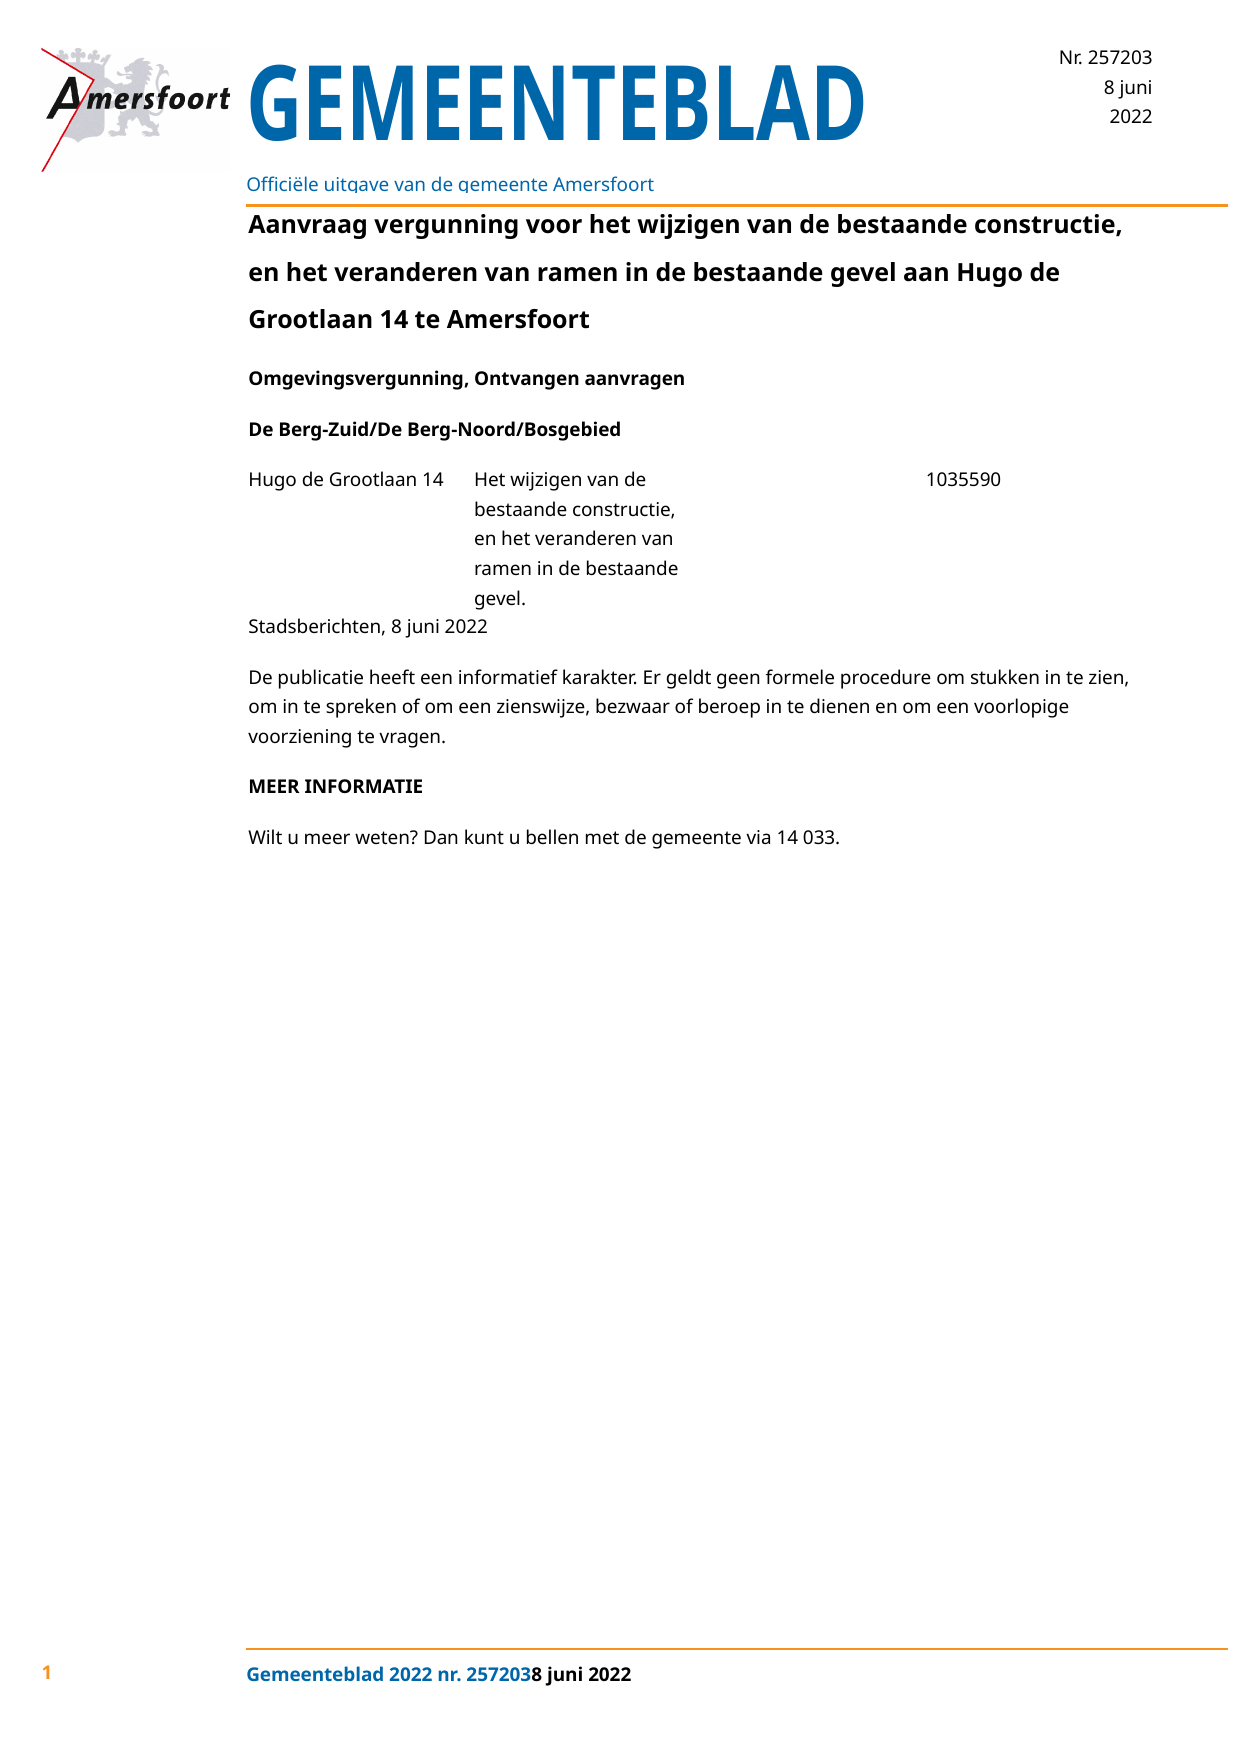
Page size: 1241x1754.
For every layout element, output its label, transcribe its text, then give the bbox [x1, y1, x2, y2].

table_header [700, 466, 926, 611]
text Omgevingsvergunning, Ontvangen aanvragen [248, 366, 1152, 391]
table_header Hugo de Grootlaan 14 [248, 466, 474, 611]
text Wilt u meer weten? Dan kunt u bellen met de gemeente via 14 033. [248, 824, 1152, 850]
text De Berg-Zuid/De Berg-Noord/Bosgebied [248, 416, 1152, 442]
picture [41, 47, 231, 172]
text Aanvraag vergunning voor het wijzigen van de bestaande constructie, en het veranderen van ramen in de bestaande gevel aan Hugo de Grootlaan 14 te Amersfoort [248, 207, 1152, 336]
table_header Het wijzigen van de bestaande constructie, en het veranderen van ramen in de bestaande gevel. [474, 466, 700, 611]
text Stadsberichten, 8 juni 2022 [248, 614, 1152, 639]
text MEER INFORMATIE [248, 774, 1152, 799]
text De publicatie heeft een informatief karakter. Er geldt geen formele procedure om stukken in te zien, om in te spreken of om een zienswijze, bezwaar of beroep in te dienen en om een voorlopige voorziening te vragen. [248, 664, 1152, 749]
table_header 1035590 [926, 466, 1152, 611]
